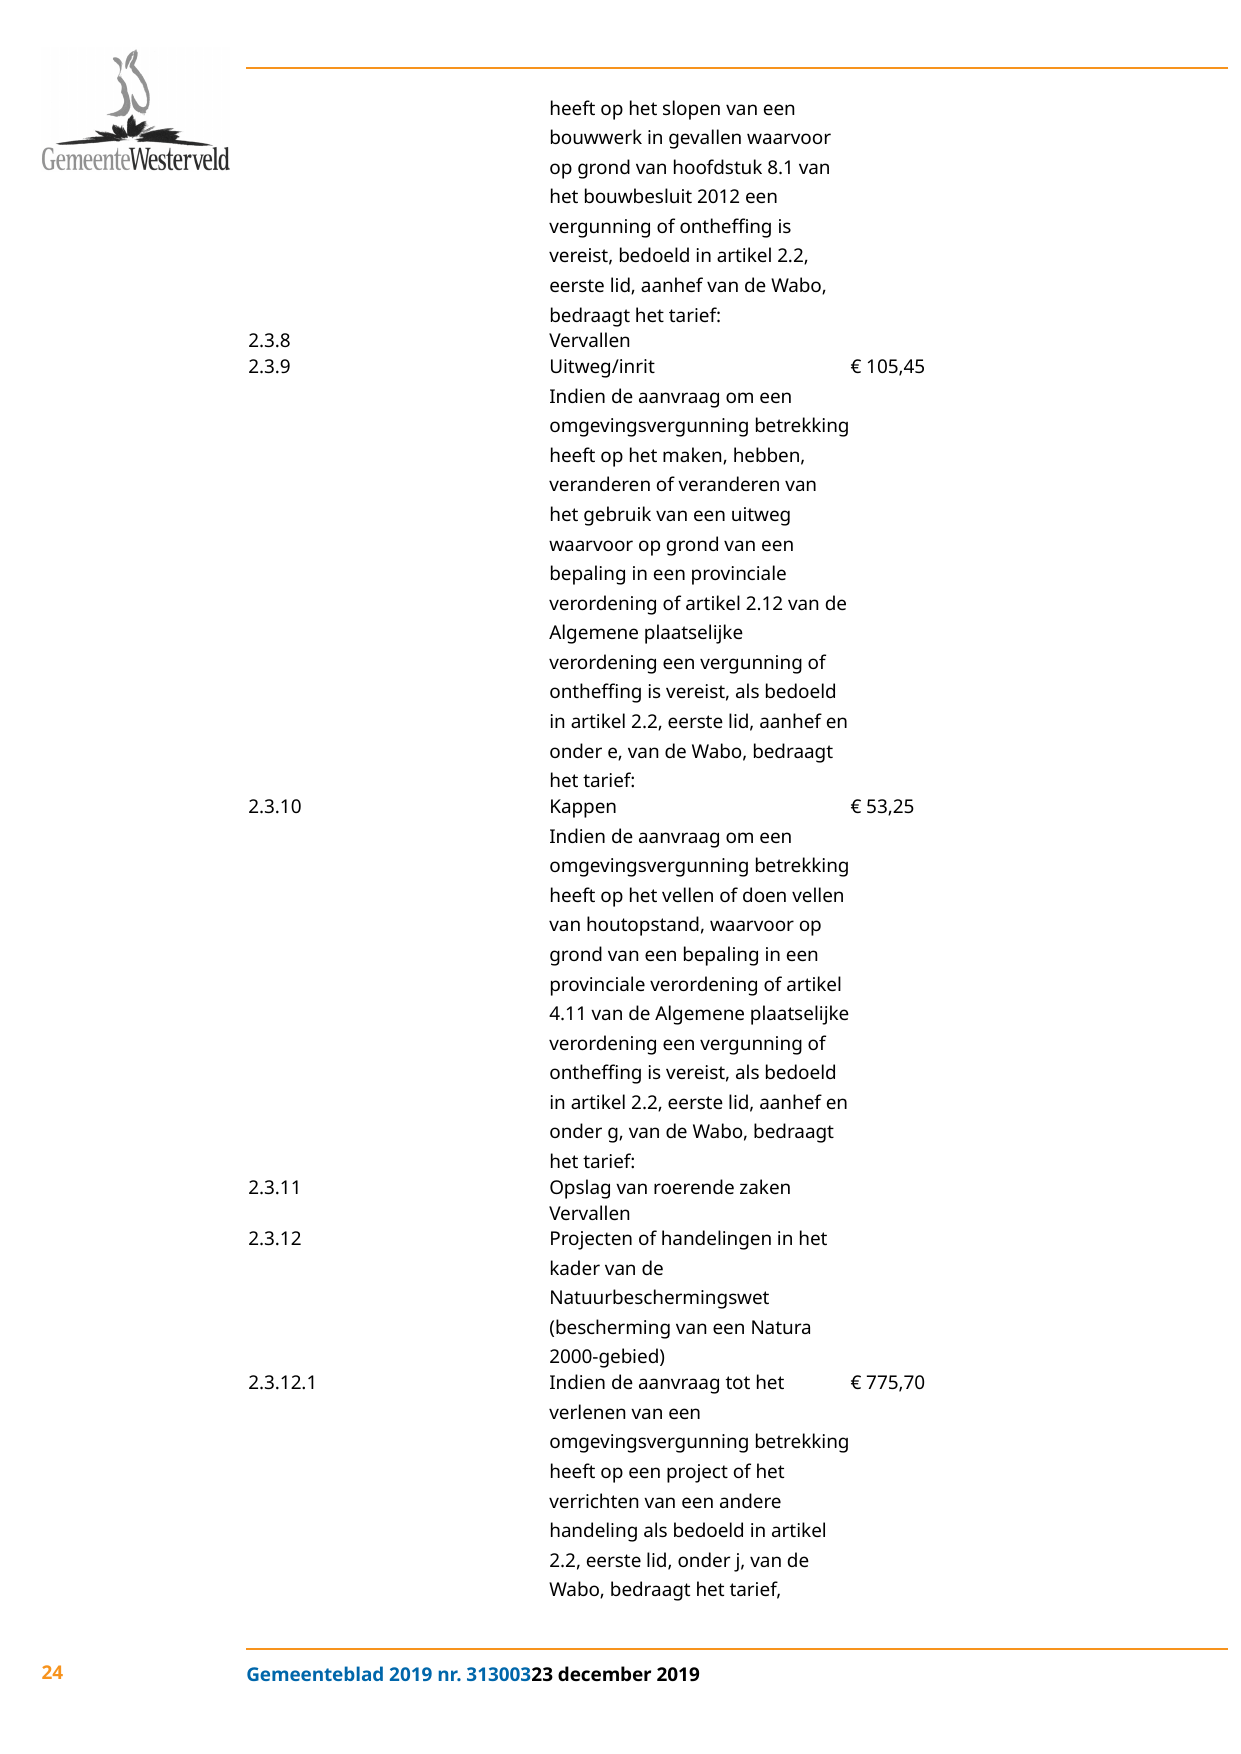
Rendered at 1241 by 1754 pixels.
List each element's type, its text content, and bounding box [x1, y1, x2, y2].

table_cell Indien de aanvraag tot het verlenen van een omgevingsvergunning betrekking heeft op een project of het verrichten van een andere handeling als bedoeld in artikel 2.2, eerste lid, onder j, van de Wabo, bedraagt het tarief, [549, 1370, 850, 1602]
table_cell € 105,45 [850, 353, 1152, 793]
table_cell [850, 1200, 1152, 1225]
table_cell € 53,25 [850, 793, 1152, 1174]
table_cell [248, 1200, 549, 1225]
picture [41, 47, 231, 172]
table_cell Opslag van roerende zaken [549, 1174, 850, 1200]
table_cell [248, 95, 549, 328]
table_cell [850, 1225, 1152, 1369]
table_cell [850, 1174, 1152, 1200]
table_cell 2.3.12.1 [248, 1370, 549, 1602]
table_cell Vervallen [549, 1200, 850, 1225]
table_cell Kappen Indien de aanvraag om een omgevingsvergunning betrekking heeft op het vellen of doen vellen van houtopstand, waarvoor op grond van een bepaling in een provinciale verordening of artikel 4.11 van de Algemene plaatselijke verordening een vergunning of ontheffing is vereist, als bedoeld in artikel 2.2, eerste lid, aanhef en onder g, van de Wabo, bedraagt het tarief: [549, 793, 850, 1174]
table_cell 2.3.10 [248, 793, 549, 1174]
table_cell 2.3.8 [248, 328, 549, 353]
table_cell € 775,70 [850, 1370, 1152, 1602]
table_cell [850, 328, 1152, 353]
table_cell 2.3.9 [248, 353, 549, 793]
table_cell [850, 95, 1152, 328]
table_cell heeft op het slopen van een bouwwerk in gevallen waarvoor op grond van hoofdstuk 8.1 van het bouwbesluit 2012 een vergunning of ontheffing is vereist, bedoeld in artikel 2.2, eerste lid, aanhef van de Wabo, bedraagt het tarief: [549, 95, 850, 328]
table_cell Uitweg/inrit Indien de aanvraag om een omgevingsvergunning betrekking heeft op het maken, hebben, veranderen of veranderen van het gebruik van een uitweg waarvoor op grond van een bepaling in een provinciale verordening of artikel 2.12 van de Algemene plaatselijke verordening een vergunning of ontheffing is vereist, als bedoeld in artikel 2.2, eerste lid, aanhef en onder e, van de Wabo, bedraagt het tarief: [549, 353, 850, 793]
table_cell Vervallen [549, 328, 850, 353]
table_cell Projecten of handelingen in het kader van de Natuurbeschermingswet (bescherming van een Natura 2000-gebied) [549, 1225, 850, 1369]
table_cell 2.3.12 [248, 1225, 549, 1369]
table_cell 2.3.11 [248, 1174, 549, 1200]
